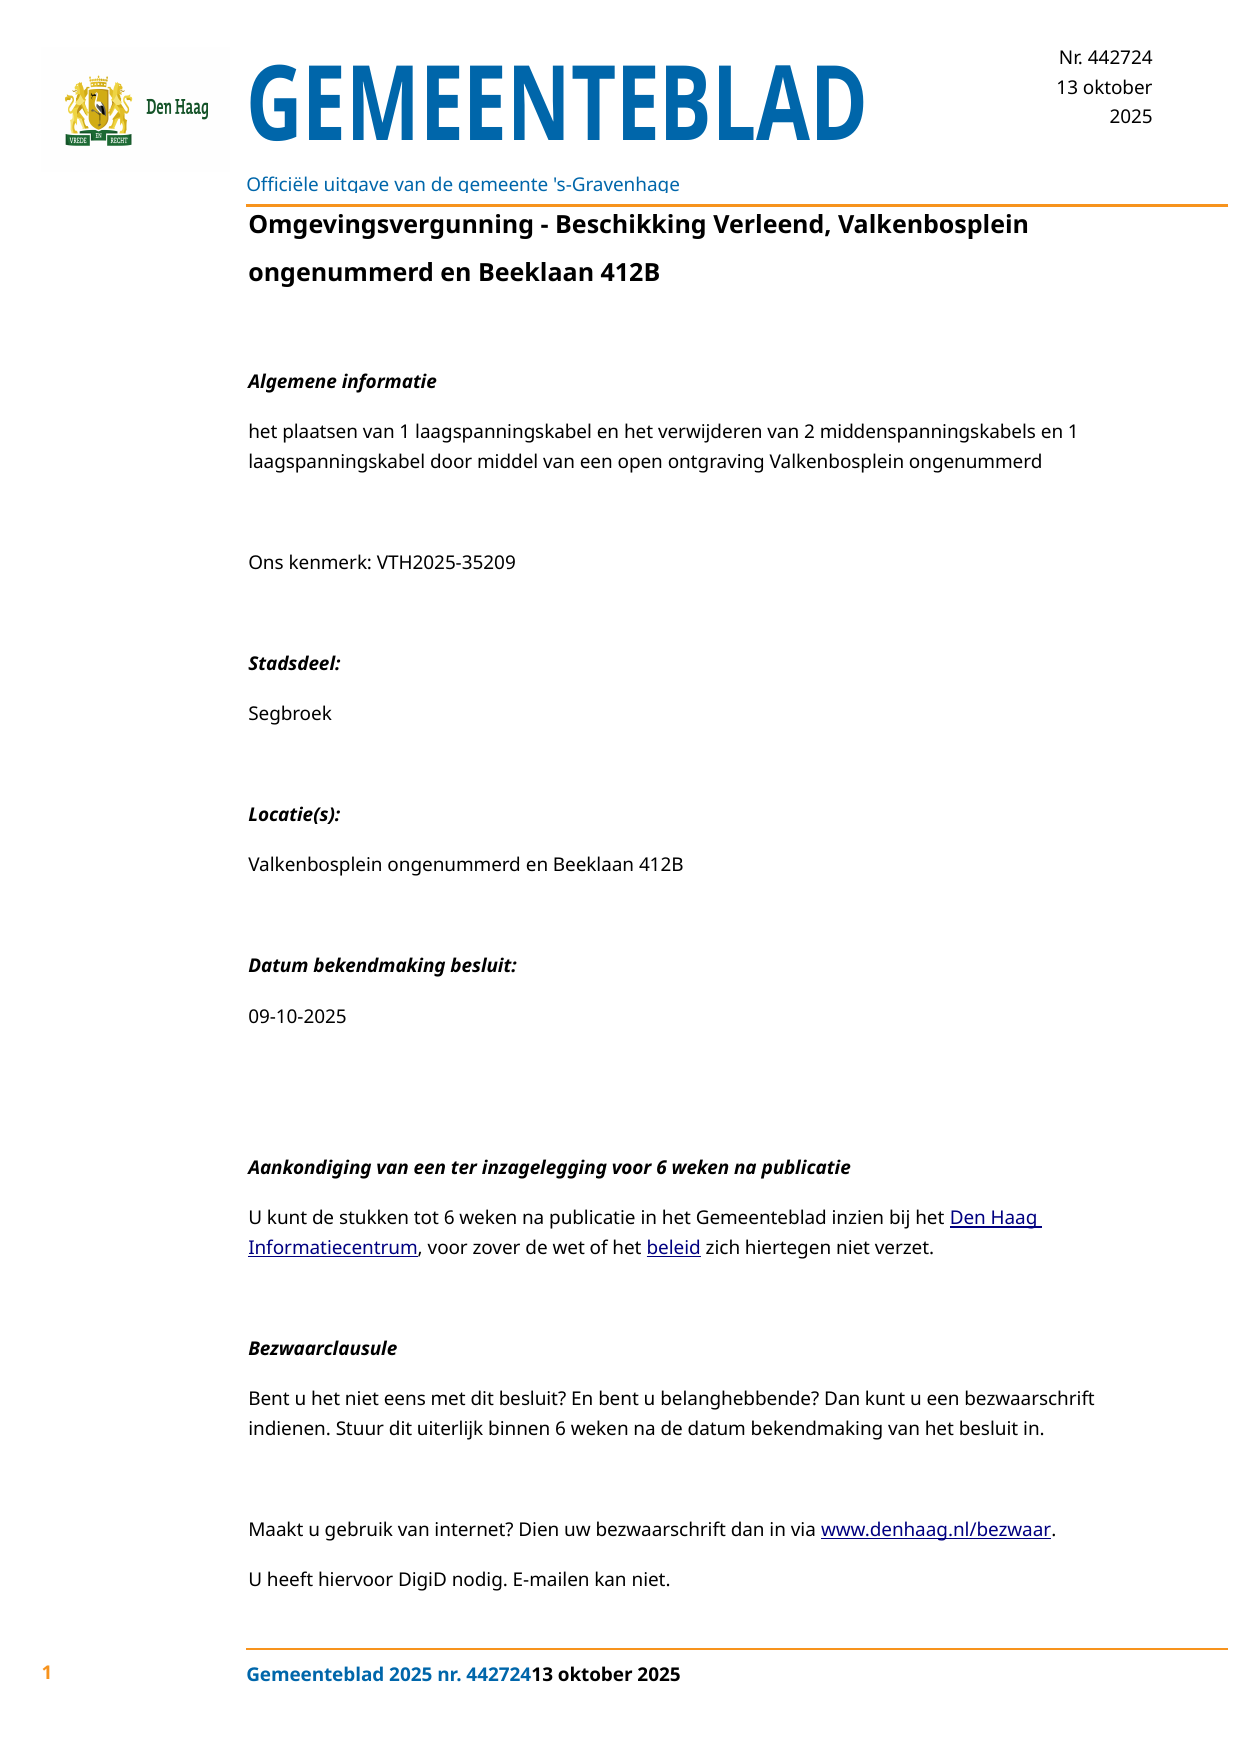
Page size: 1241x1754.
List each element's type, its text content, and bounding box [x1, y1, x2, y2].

text U heeft hiervoor DigiD nodig. E-mailen kan niet. [248, 1566, 1152, 1592]
text Bent u het niet eens met dit besluit? En bent u belanghebbende? Dan kunt u een bezwaarschrift indienen. Stuur dit uiterlijk binnen 6 weken na de datum bekendmaking van het besluit in. [248, 1385, 1152, 1441]
text Segbroek [248, 700, 1152, 726]
text Datum bekendmaking besluit: [248, 952, 1152, 978]
text Aankondiging van een ter inzagelegging voor 6 weken na publicatie [248, 1154, 1152, 1180]
text U kunt de stukken tot 6 weken na publicatie in het Gemeenteblad inzien bij het Den Haag Informatiecentrum, voor zover de wet of het beleid zich hiertegen niet verzet. [248, 1204, 1152, 1260]
text Locatie(s): [248, 801, 1152, 827]
text Maakt u gebruik van internet? Dien uw bezwaarschrift dan in via www.denhaag.nl/bezwaar. [248, 1516, 1152, 1542]
text Stadsdeel: [248, 650, 1152, 676]
text 09-10-2025 [248, 1003, 1152, 1029]
text Omgevingsvergunning - Beschikking Verleend, Valkenbosplein ongenummerd en Beeklaan 412B [248, 207, 1152, 288]
text Bezwaarclausule [248, 1335, 1152, 1361]
text het plaatsen van 1 laagspanningskabel en het verwijderen van 2 middenspanningskabels en 1 laagspanningskabel door middel van een open ontgraving Valkenbosplein ongenummerd [248, 419, 1152, 474]
text Algemene informatie [248, 368, 1152, 394]
text Valkenbosplein ongenummerd en Beeklaan 412B [248, 852, 1152, 877]
text Ons kenmerk: VTH2025-35209 [248, 549, 1152, 575]
picture [41, 47, 231, 172]
